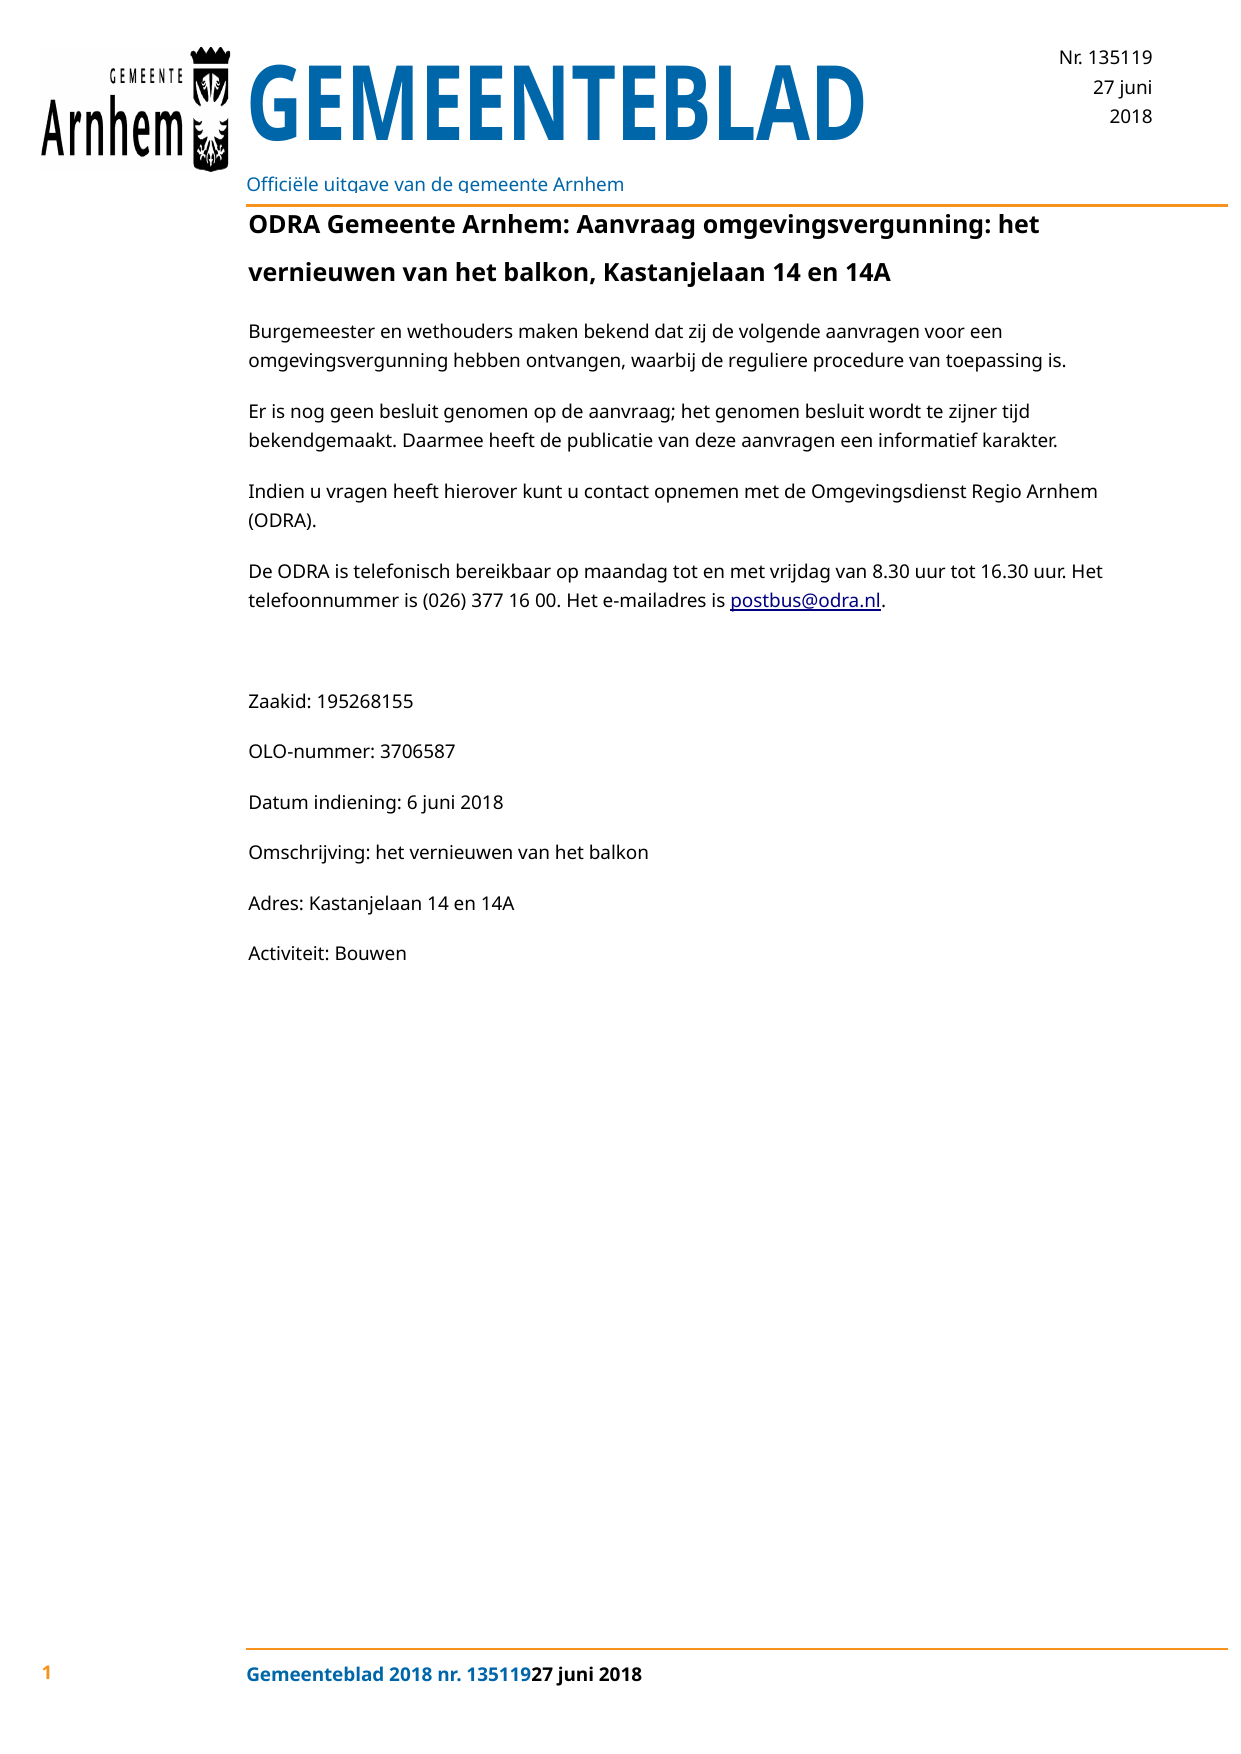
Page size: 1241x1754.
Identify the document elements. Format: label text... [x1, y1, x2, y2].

text Activiteit: Bouwen [248, 940, 1152, 966]
text Burgemeester en wethouders maken bekend dat zij de volgende aanvragen voor een omgevingsvergunning hebben ontvangen, waarbij de reguliere procedure van toepassing is. [248, 318, 1152, 373]
picture [41, 47, 231, 172]
text De ODRA is telefonisch bereikbaar op maandag tot en met vrijdag van 8.30 uur tot 16.30 uur. Het telefoonnummer is (026) 377 16 00. Het e-mailadres is postbus@odra.nl. [248, 558, 1152, 613]
text ODRA Gemeente Arnhem: Aanvraag omgevingsvergunning: het vernieuwen van het balkon, Kastanjelaan 14 en 14A [248, 207, 1152, 288]
text Zaakid: 195268155 [248, 688, 1152, 714]
text Indien u vragen heeft hierover kunt u contact opnemen met de Omgevingsdienst Regio Arnhem (ODRA). [248, 478, 1152, 533]
text Omschrijving: het vernieuwen van het balkon [248, 839, 1152, 865]
text OLO-nummer: 3706587 [248, 739, 1152, 764]
text Er is nog geen besluit genomen op de aanvraag; het genomen besluit wordt te zijner tijd bekendgemaakt. Daarmee heeft de publicatie van deze aanvragen een informatief karakter. [248, 398, 1152, 453]
text Adres: Kastanjelaan 14 en 14A [248, 890, 1152, 916]
text Datum indiening: 6 juni 2018 [248, 789, 1152, 815]
